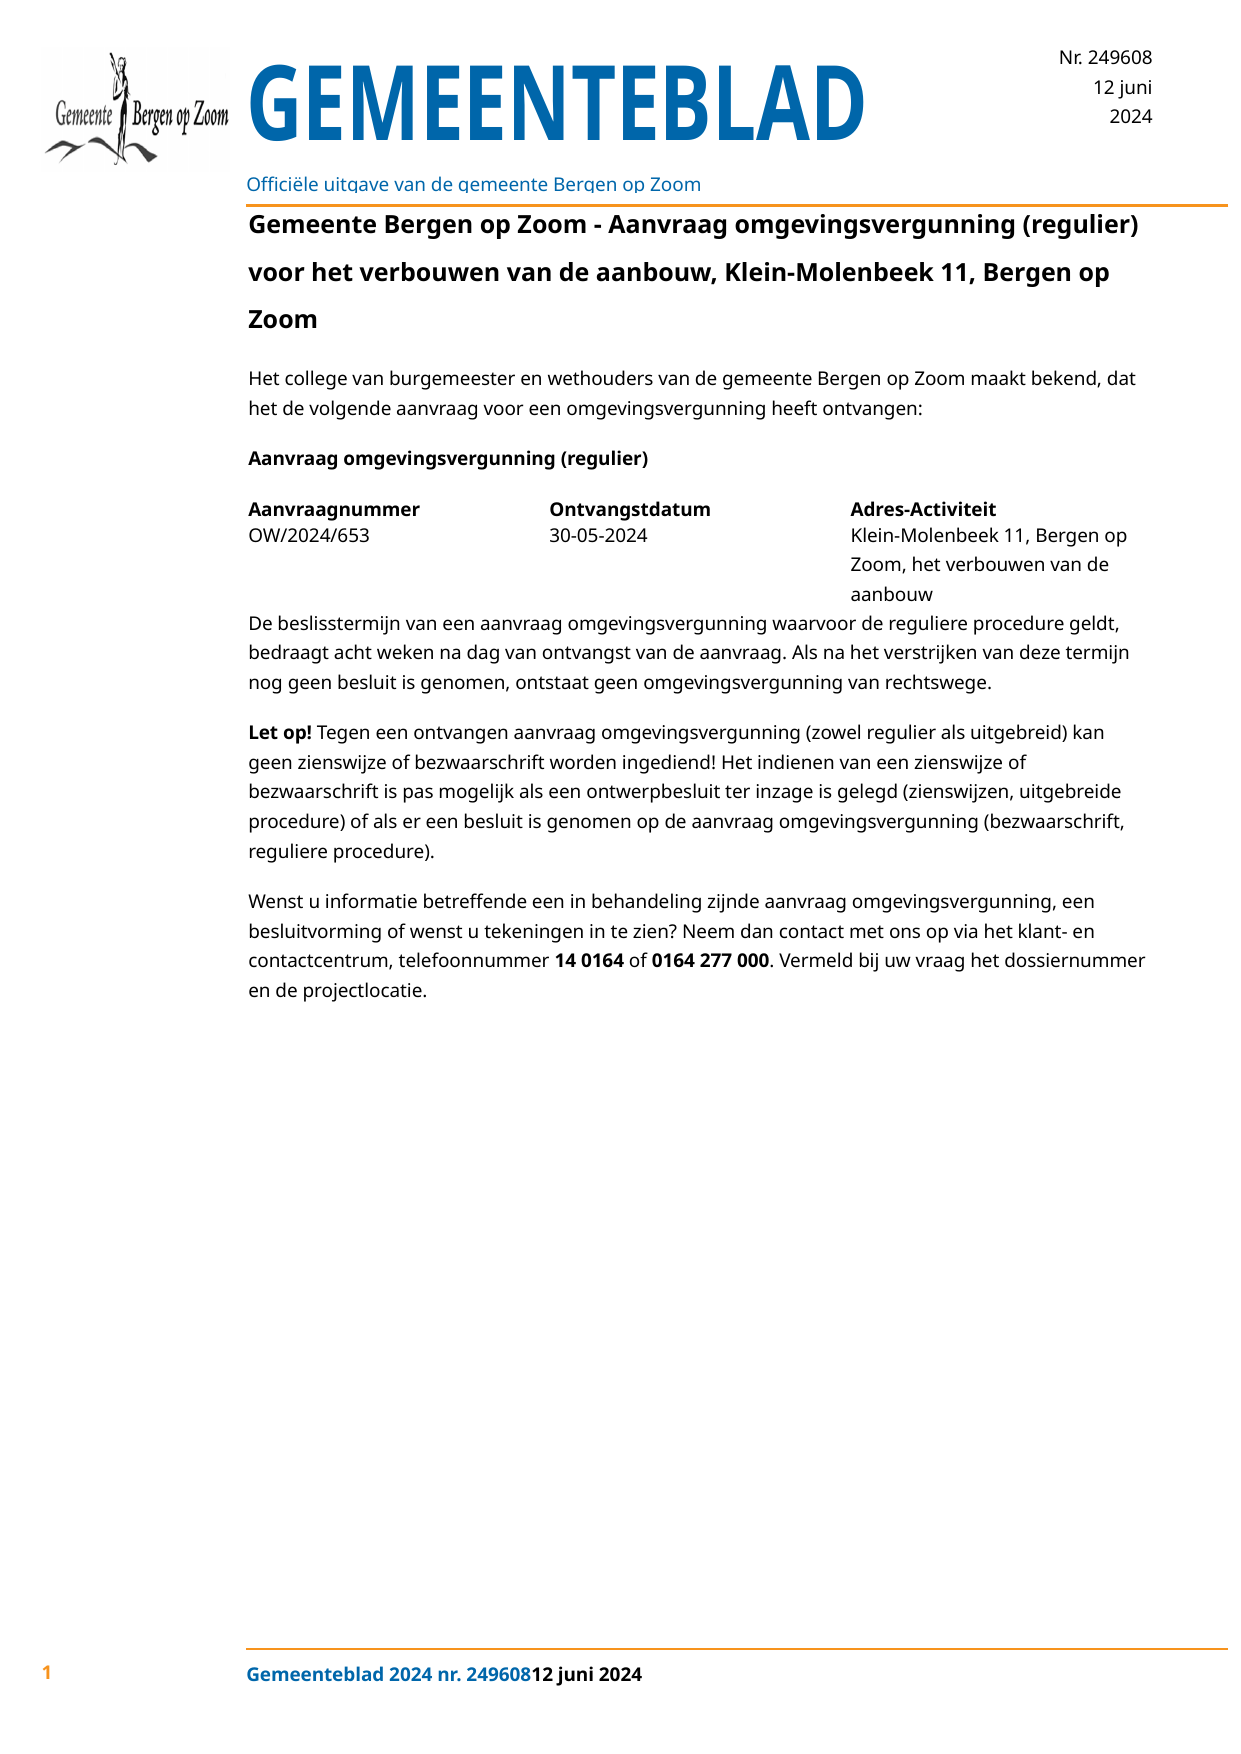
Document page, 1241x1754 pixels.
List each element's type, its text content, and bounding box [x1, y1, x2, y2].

text Gemeente Bergen op Zoom - Aanvraag omgevingsvergunning (regulier) voor het verbouwen van de aanbouw, Klein-Molenbeek 11, Bergen op Zoom [248, 207, 1152, 336]
table_cell 30-05-2024 [549, 522, 850, 607]
text Het college van burgemeester en wethouders van de gemeente Bergen op Zoom maakt bekend, dat het de volgende aanvraag voor een omgevingsvergunning heeft ontvangen: [248, 366, 1152, 421]
text Let op! Tegen een ontvangen aanvraag omgevingsvergunning (zowel regulier als uitgebreid) kan geen zienswijze of bezwaarschrift worden ingediend! Het indienen van een zienswijze of bezwaarschrift is pas mogelijk als een ontwerpbesluit ter inzage is gelegd (zienswijzen, uitgebreide procedure) of als er een besluit is genomen op de aanvraag omgevingsvergunning (bezwaarschrift, reguliere procedure). [248, 719, 1152, 863]
text De beslisstermijn van een aanvraag omgevingsvergunning waarvoor de reguliere procedure geldt, bedraagt acht weken na dag van ontvangst van de aanvraag. Als na het verstrijken van deze termijn nog geen besluit is genomen, ontstaat geen omgevingsvergunning van rechtswege. [248, 610, 1152, 695]
table_cell OW/2024/653 [248, 522, 549, 607]
table_header Aanvraagnummer [248, 496, 549, 522]
table_header Ontvangstdatum [549, 496, 850, 522]
table_cell Klein-Molenbeek 11, Bergen op Zoom, het verbouwen van de aanbouw [850, 522, 1152, 607]
text Aanvraag omgevingsvergunning (regulier) [248, 446, 1152, 471]
table_header Adres-Activiteit [850, 496, 1152, 522]
picture [41, 47, 231, 172]
text Wenst u informatie betreffende een in behandeling zijnde aanvraag omgevingsvergunning, een besluitvorming of wenst u tekeningen in te zien? Neem dan contact met ons op via het klant- en contactcentrum, telefoonnummer 14 0164 of 0164 277 000. Vermeld bij uw vraag het dossiernummer en de projectlocatie. [248, 888, 1152, 1003]
